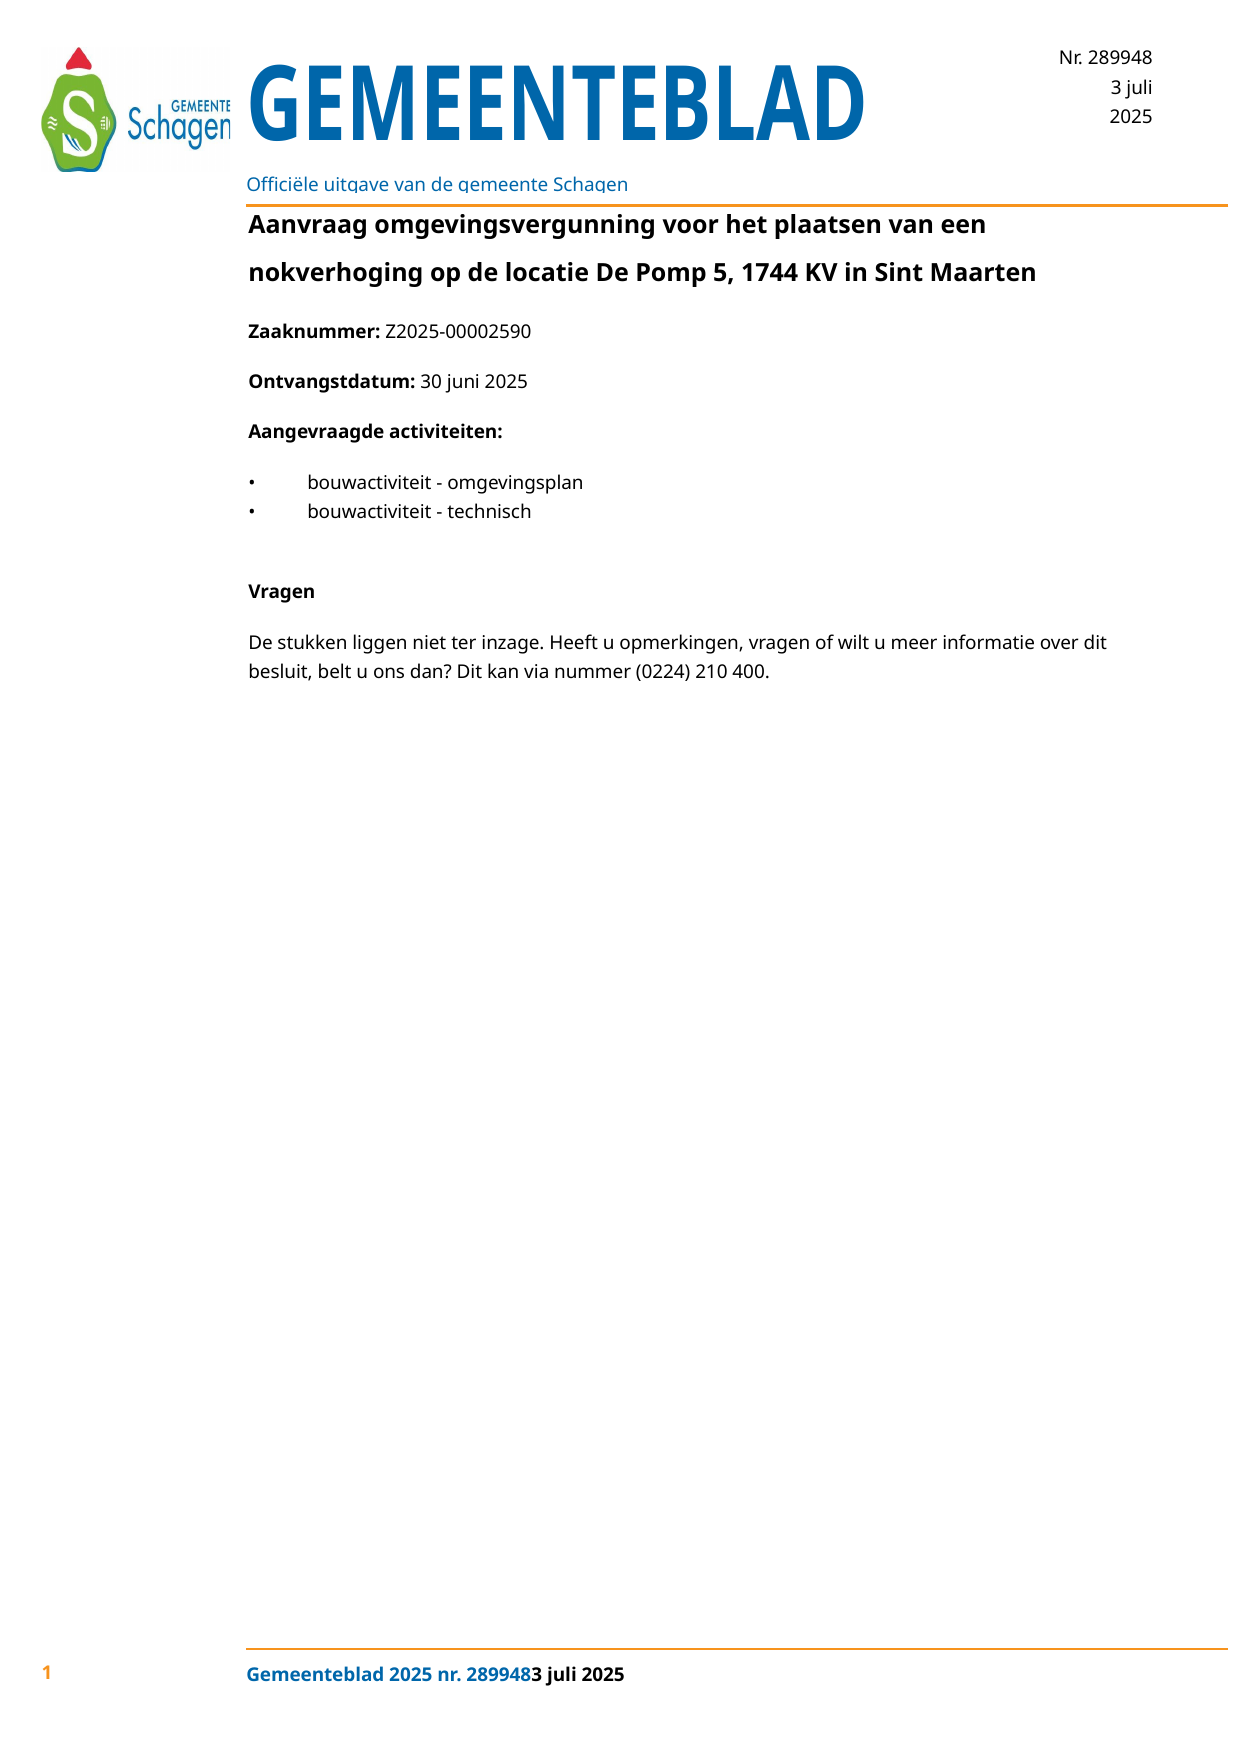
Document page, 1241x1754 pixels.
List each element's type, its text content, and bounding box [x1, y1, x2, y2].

text Vragen [248, 579, 1152, 604]
picture [41, 47, 231, 172]
text Aangevraagde activiteiten: [248, 419, 1152, 444]
text Ontvangstdatum: 30 juni 2025 [248, 368, 1152, 394]
text Zaaknummer: Z2025-00002590 [248, 318, 1152, 344]
list bouwactiviteit - omgevingsplan [248, 469, 1152, 495]
list bouwactiviteit - technisch [248, 499, 1152, 524]
text Aanvraag omgevingsvergunning voor het plaatsen van een nokverhoging op de locatie De Pomp 5, 1744 KV in Sint Maarten [248, 207, 1152, 288]
text De stukken liggen niet ter inzage. Heeft u opmerkingen, vragen of wilt u meer informatie over dit besluit, belt u ons dan? Dit kan via nummer (0224) 210 400. [248, 629, 1152, 684]
